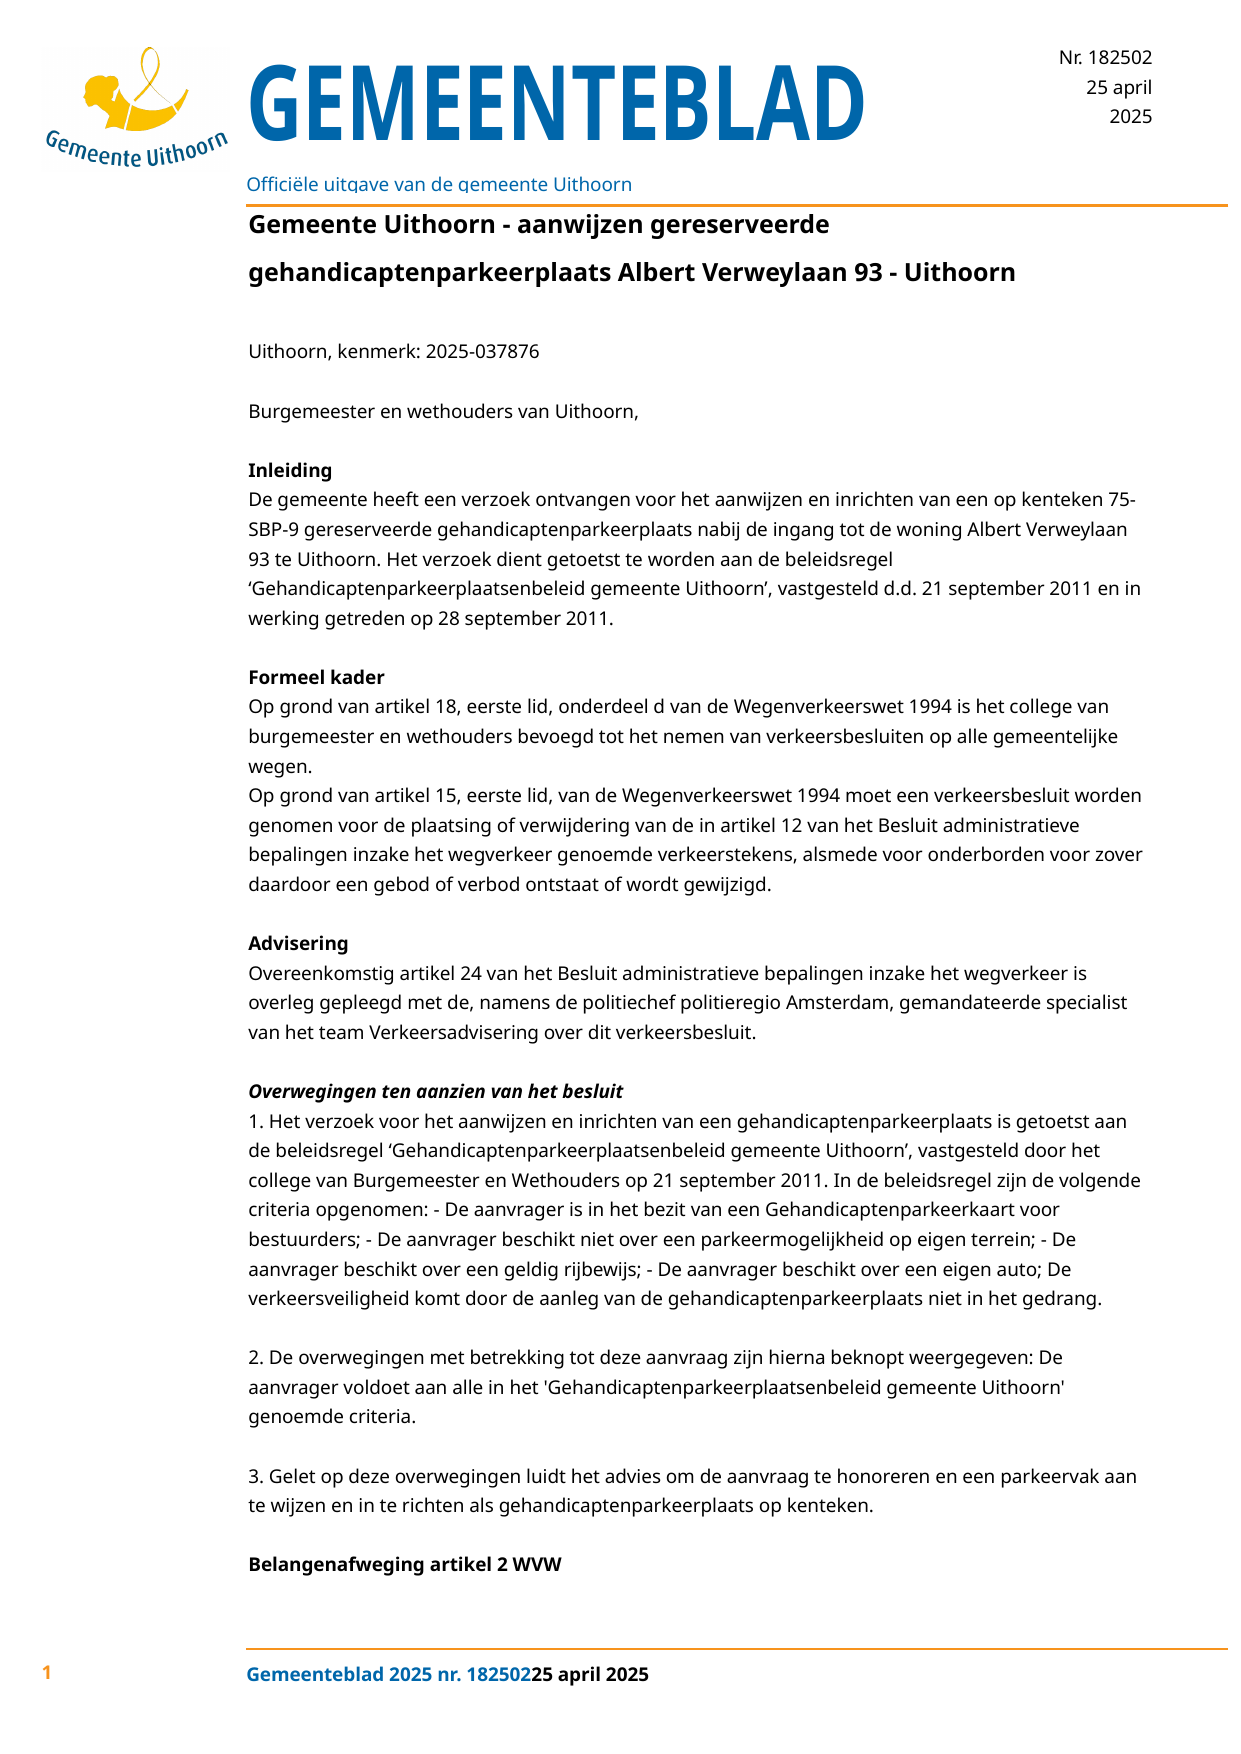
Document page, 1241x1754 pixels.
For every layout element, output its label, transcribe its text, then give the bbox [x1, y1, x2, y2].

text Formeel kader [248, 664, 1152, 690]
text Advisering [248, 930, 1152, 956]
text Overwegingen ten aanzien van het besluit [248, 1078, 1152, 1104]
text Belangenafweging artikel 2 WVW [248, 1552, 1152, 1577]
text Inleiding [248, 457, 1152, 483]
text Uithoorn, kenmerk: 2025-037876 [248, 339, 1152, 364]
text 3. Gelet op deze overwegingen luidt het advies om de aanvraag te honoreren en een parkeervak aan te wijzen en in te richten als gehandicaptenparkeerplaats op kenteken. [248, 1463, 1152, 1518]
text Burgemeester en wethouders van Uithoorn, [248, 398, 1152, 423]
text Op grond van artikel 18, eerste lid, onderdeel d van de Wegenverkeerswet 1994 is het college van burgemeester en wethouders bevoegd tot het nemen van verkeersbesluiten op alle gemeentelijke wegen. [248, 694, 1152, 778]
text Gemeente Uithoorn - aanwijzen gereserveerde gehandicaptenparkeerplaats Albert Verweylaan 93 - Uithoorn [248, 207, 1152, 288]
text 1. Het verzoek voor het aanwijzen en inrichten van een gehandicaptenparkeerplaats is getoetst aan de beleidsregel ‘Gehandicaptenparkeerplaatsenbeleid gemeente Uithoorn’, vastgesteld door het college van Burgemeester en Wethouders op 21 september 2011. In de beleidsregel zijn de volgende criteria opgenomen: - De aanvrager is in het bezit van een Gehandicaptenparkeerkaart voor bestuurders; - De aanvrager beschikt niet over een parkeermogelijkheid op eigen terrein; - De aanvrager beschikt over een geldig rijbewijs; - De aanvrager beschikt over een eigen auto; De verkeersveiligheid komt door de aanleg van de gehandicaptenparkeerplaats niet in het gedrang. [248, 1108, 1152, 1311]
text 2. De overwegingen met betrekking tot deze aanvraag zijn hierna beknopt weergegeven: De aanvrager voldoet aan alle in het 'Gehandicaptenparkeerplaatsenbeleid gemeente Uithoorn' genoemde criteria. [248, 1344, 1152, 1429]
text Op grond van artikel 15, eerste lid, van de Wegenverkeerswet 1994 moet een verkeersbesluit worden genomen voor de plaatsing of verwijdering van de in artikel 12 van het Besluit administratieve bepalingen inzake het wegverkeer genoemde verkeerstekens, alsmede voor onderborden voor zover daardoor een gebod of verbod ontstaat of wordt gewijzigd. [248, 782, 1152, 897]
picture [41, 47, 231, 172]
text De gemeente heeft een verzoek ontvangen voor het aanwijzen en inrichten van een op kenteken 75-SBP-9 gereserveerde gehandicaptenparkeerplaats nabij de ingang tot de woning Albert Verweylaan 93 te Uithoorn. Het verzoek dient getoetst te worden aan de beleidsregel ‘Gehandicaptenparkeerplaatsenbeleid gemeente Uithoorn’, vastgesteld d.d. 21 september 2011 en in werking getreden op 28 september 2011. [248, 487, 1152, 631]
text Overeenkomstig artikel 24 van het Besluit administratieve bepalingen inzake het wegverkeer is overleg gepleegd met de, namens de politiechef politieregio Amsterdam, gemandateerde specialist van het team Verkeersadvisering over dit verkeersbesluit. [248, 960, 1152, 1045]
